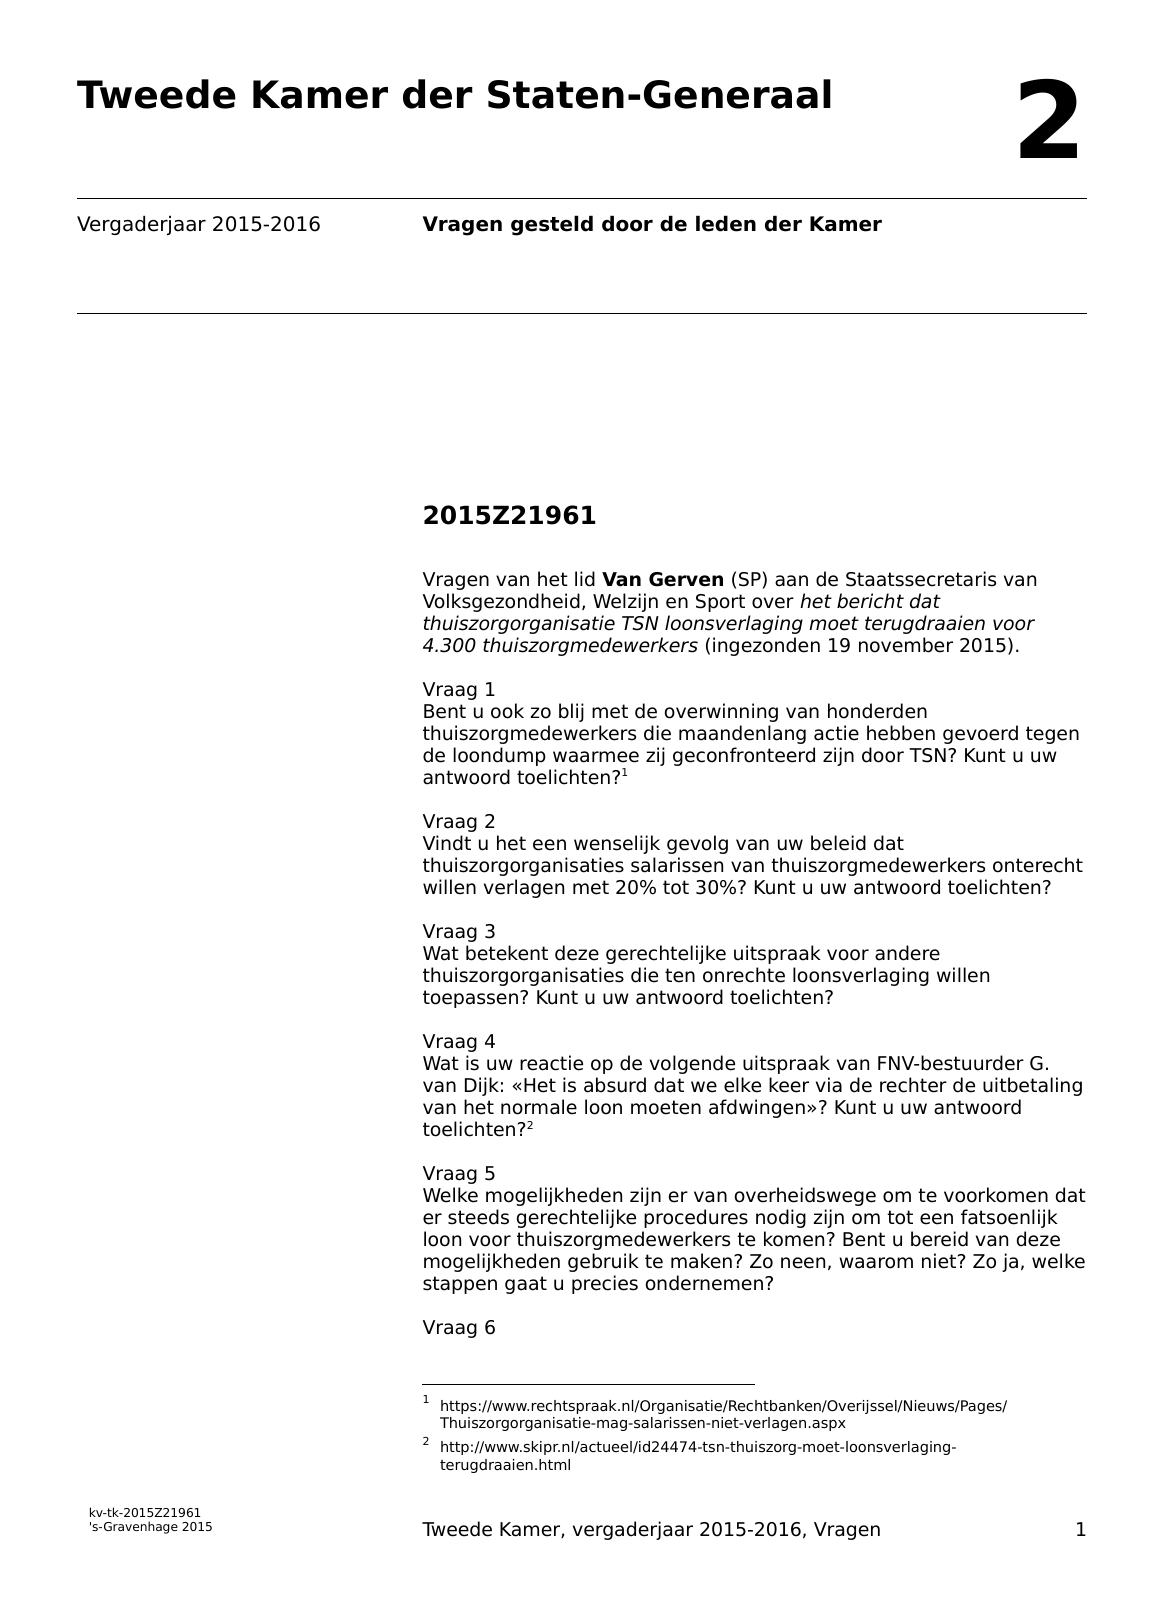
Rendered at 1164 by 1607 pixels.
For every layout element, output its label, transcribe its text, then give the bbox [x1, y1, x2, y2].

text Welke mogelijkheden zijn er van overheidswege om te voorkomen dat er steeds gerechtelijke procedures nodig zijn om tot een fatsoenlijk loon voor thuiszorgmedewerkers te komen? Bent u bereid van deze mogelijkheden gebruik te maken? Zo neen, waarom niet? Zo ja, welke stappen gaat u precies ondernemen? [422, 1185, 1087, 1295]
table_cell Vragen gesteld door de leden der Kamer [422, 199, 1087, 313]
text Wat is uw reactie op de volgende uitspraak van FNV-bestuurder G. van Dijk: «Het is absurd dat we elke keer via de rechter de uitbetaling van het normale loon moeten afdwingen»? Kunt u uw antwoord toelichten? [422, 1053, 1087, 1141]
text Vraag 4 [422, 1031, 1087, 1053]
text Vraag 6 [422, 1317, 1087, 1339]
text Bent u ook zo blij met de overwinning van honderden thuiszorgmedewerkers die maandenlang actie hebben gevoerd tegen de loondump waarmee zij geconfronteerd zijn door TSN? Kunt u uw antwoord toelichten? [422, 701, 1087, 789]
table_cell Vergaderjaar 2015-2016 [77, 199, 422, 313]
table_header Tweede Kamer der Staten-Generaal [77, 59, 886, 198]
text Wat betekent deze gerechtelijke uitspraak voor andere thuiszorgorganisaties die ten onrechte loonsverlaging willen toepassen? Kunt u uw antwoord toelichten? [422, 943, 1087, 1009]
text Vraag 5 [422, 1163, 1087, 1185]
text Vraag 2 [422, 811, 1087, 833]
text Vraag 1 [422, 679, 1087, 701]
text https://www.rechtspraak.nl/Organisatie/Rechtbanken/Overijssel/Nieuws/Pages/Thuiszorgorganisatie-mag-salarissen-niet-verlagen.aspx [422, 1393, 1087, 1432]
text 's-Gravenhage 2015 [88, 1520, 323, 1534]
text 2015Z21961 [422, 501, 1087, 531]
table_header 2 [886, 59, 1087, 198]
text Vraag 3 [422, 921, 1087, 943]
text kv-tk-2015Z21961 [88, 1506, 323, 1520]
text http://www.skipr.nl/actueel/id24474-tsn-thuiszorg-moet-loonsverlaging-terugdraaien.html [422, 1435, 1087, 1474]
text Vragen van het lid Van Gerven (SP) aan de Staatssecretaris van Volksgezondheid, Welzijn en Sport over het bericht dat thuiszorgorganisatie TSN loonsverlaging moet terugdraaien voor 4.300 thuiszorgmedewerkers (ingezonden 19 november 2015). [422, 569, 1087, 657]
text Vindt u het een wenselijk gevolg van uw beleid dat thuiszorgorganisaties salarissen van thuiszorgmedewerkers onterecht willen verlagen met 20% tot 30%? Kunt u uw antwoord toelichten? [422, 833, 1087, 899]
